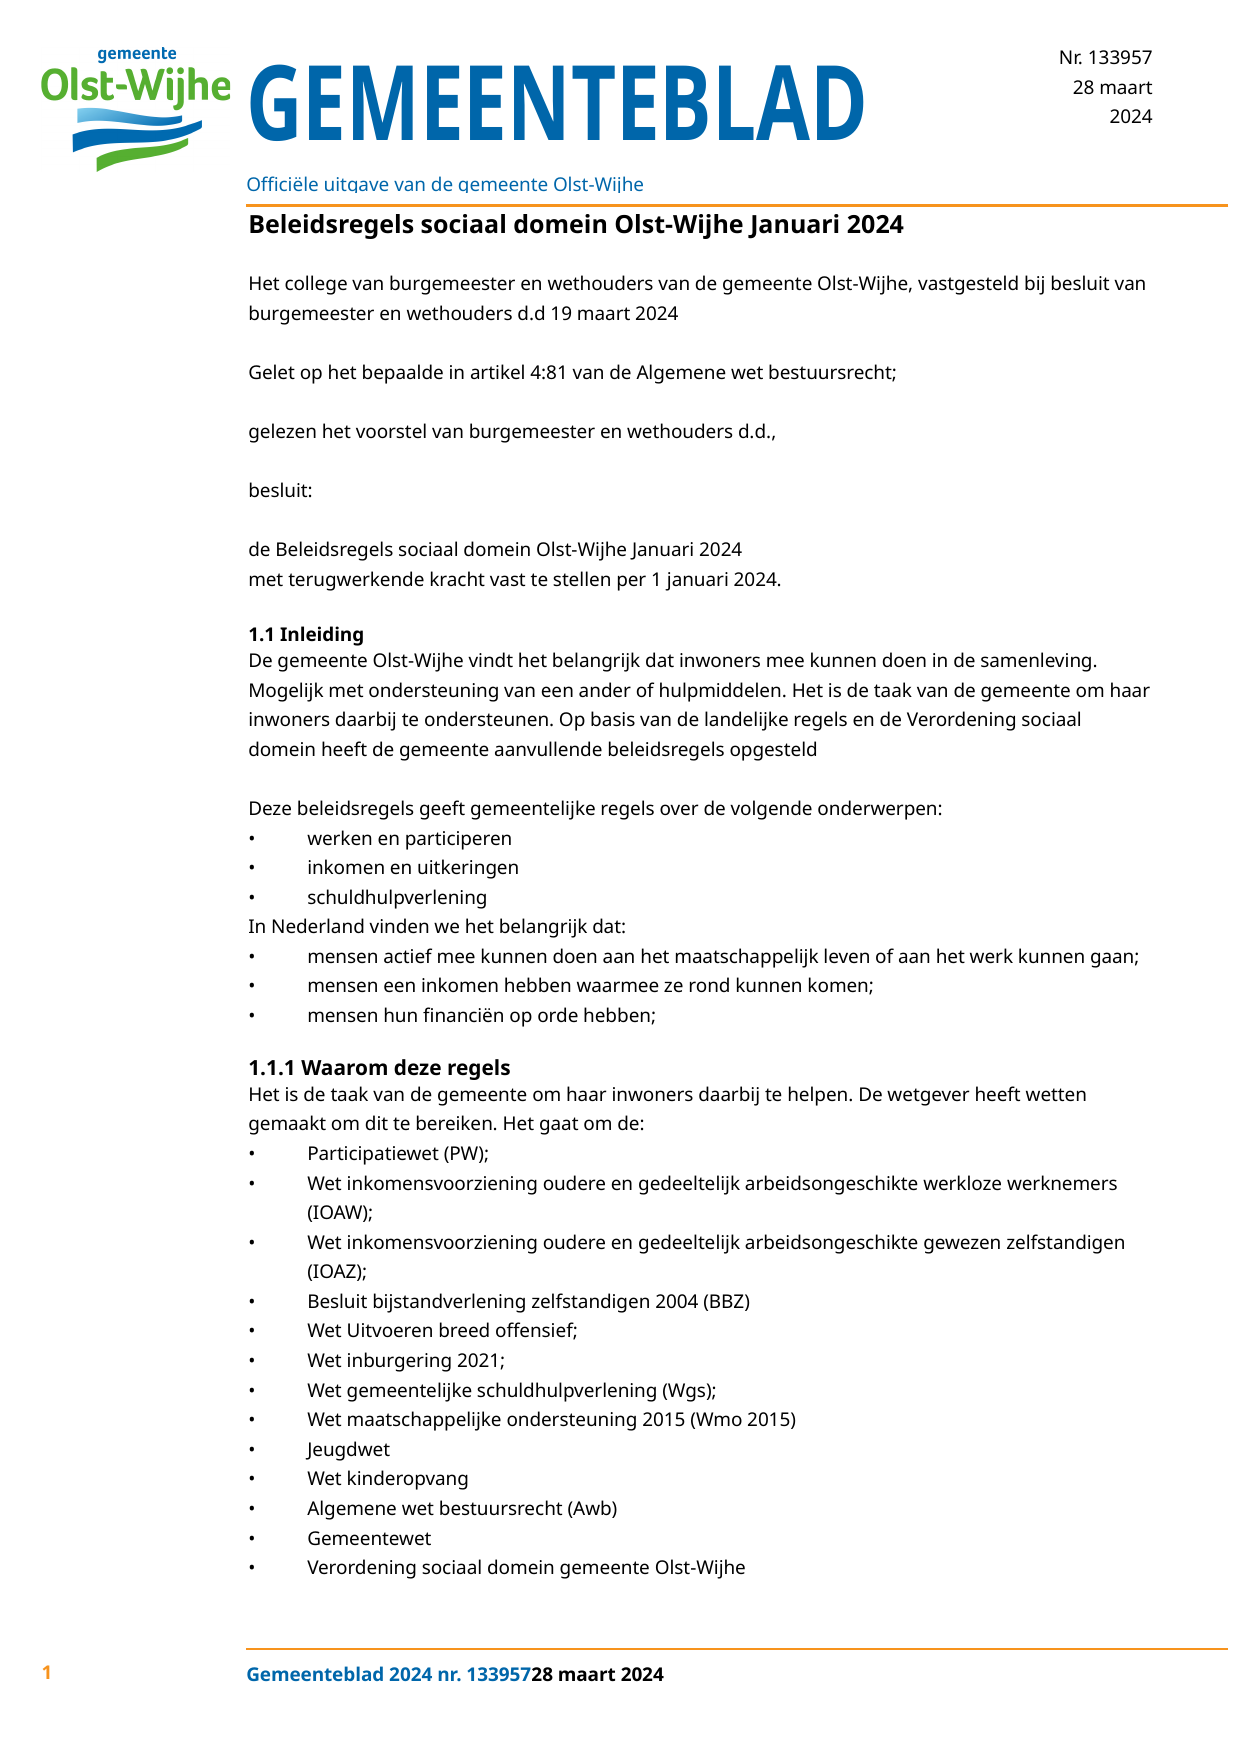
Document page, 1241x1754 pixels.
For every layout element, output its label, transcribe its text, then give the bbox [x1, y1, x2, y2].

list Wet inkomensvoorziening oudere en gedeeltelijk arbeidsongeschikte gewezen zelfstandigen (IOAZ); [248, 1229, 1152, 1284]
list Gemeentewet [248, 1525, 1152, 1551]
text In Nederland vinden we het belangrijk dat: [248, 913, 1152, 939]
list werken en participeren [248, 825, 1152, 850]
text Deze beleidsregels geeft gemeentelijke regels over de volgende onderwerpen: [248, 795, 1152, 821]
list Algemene wet bestuursrecht (Awb) [248, 1495, 1152, 1521]
text de Beleidsregels sociaal domein Olst-Wijhe Januari 2024 [248, 537, 1152, 562]
list schuldhulpverlening [248, 884, 1152, 909]
list Wet inburgering 2021; [248, 1347, 1152, 1373]
list mensen hun financiën op orde hebben; [248, 1002, 1152, 1028]
list Participatiewet (PW); [248, 1140, 1152, 1166]
list mensen een inkomen hebben waarmee ze rond kunnen komen; [248, 973, 1152, 998]
text 1.1.1 Waarom deze regels [248, 1053, 1152, 1081]
text gelezen het voorstel van burgemeester en wethouders d.d., [248, 418, 1152, 444]
list inkomen en uitkeringen [248, 854, 1152, 880]
list Jeugdwet [248, 1436, 1152, 1462]
list Wet maatschappelijke ondersteuning 2015 (Wmo 2015) [248, 1406, 1152, 1432]
list mensen actief mee kunnen doen aan het maatschappelijk leven of aan het werk kunnen gaan; [248, 943, 1152, 969]
list Wet kinderopvang [248, 1466, 1152, 1491]
list Verordening sociaal domein gemeente Olst-Wijhe [248, 1554, 1152, 1580]
list Wet gemeentelijke schuldhulpverlening (Wgs); [248, 1377, 1152, 1403]
text Het college van burgemeester en wethouders van de gemeente Olst-Wijhe, vastgesteld bij besluit van burgemeester en wethouders d.d 19 maart 2024 [248, 270, 1152, 326]
text Beleidsregels sociaal domein Olst-Wijhe Januari 2024 [248, 207, 1152, 241]
text De gemeente Olst-Wijhe vindt het belangrijk dat inwoners mee kunnen doen in de samenleving. Mogelijk met ondersteuning van een ander of hulpmiddelen. Het is de taak van de gemeente om haar inwoners daarbij te ondersteunen. Op basis van de landelijke regels en de Verordening sociaal domein heeft de gemeente aanvullende beleidsregels opgesteld [248, 647, 1152, 762]
list Wet Uitvoeren breed offensief; [248, 1318, 1152, 1343]
text besluit: [248, 477, 1152, 503]
text 1.1 Inleiding [248, 621, 1152, 647]
text met terugwerkende kracht vast te stellen per 1 januari 2024. [248, 566, 1152, 592]
picture [41, 47, 231, 172]
list Wet inkomensvoorziening oudere en gedeeltelijk arbeidsongeschikte werkloze werknemers (IOAW); [248, 1170, 1152, 1225]
list Besluit bijstandverlening zelfstandigen 2004 (BBZ) [248, 1288, 1152, 1314]
text Gelet op het bepaalde in artikel 4:81 van de Algemene wet bestuursrecht; [248, 359, 1152, 385]
text Het is de taak van de gemeente om haar inwoners daarbij te helpen. De wetgever heeft wetten gemaakt om dit te bereiken. Het gaat om de: [248, 1081, 1152, 1136]
